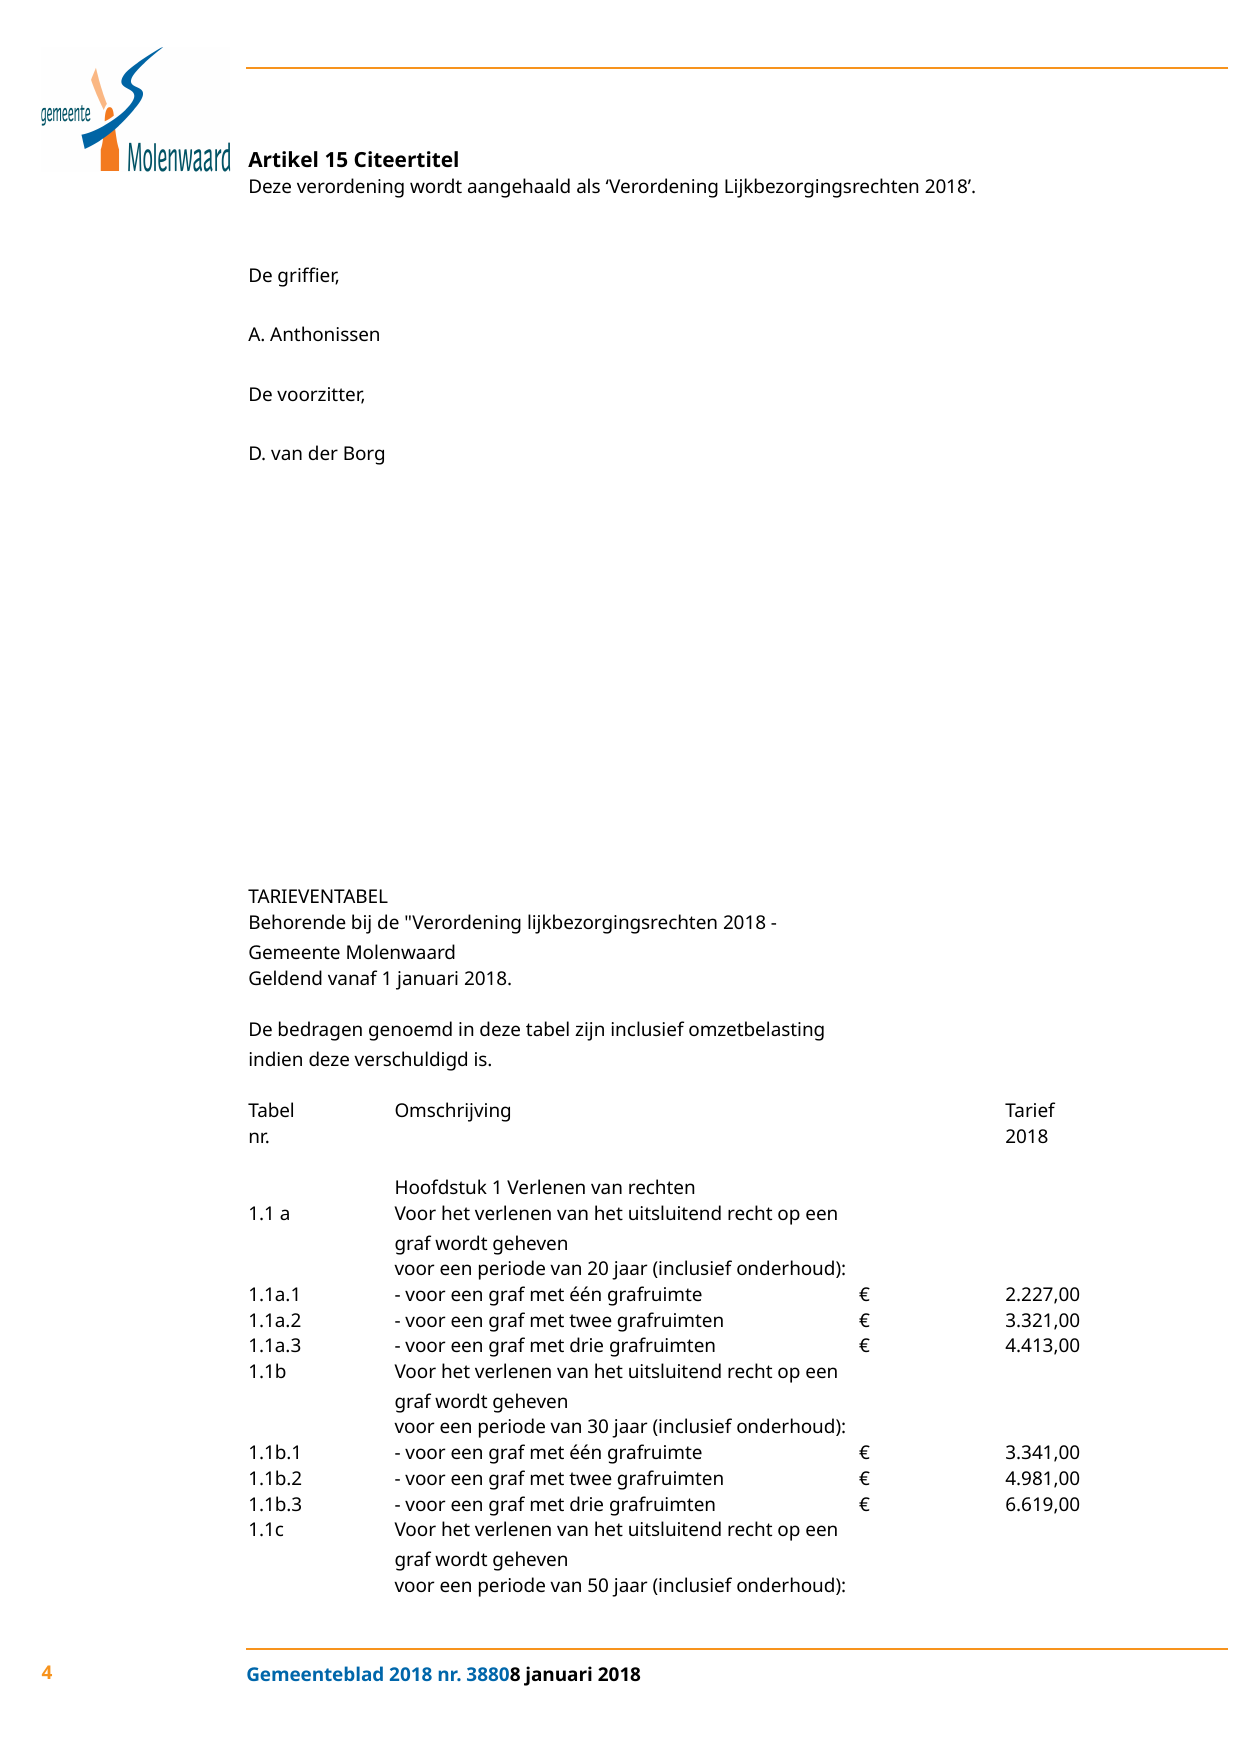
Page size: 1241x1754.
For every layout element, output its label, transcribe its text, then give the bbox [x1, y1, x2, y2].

table_header TARIEVENTABEL [248, 884, 859, 909]
table_cell Tarief [1005, 1097, 1152, 1123]
table_cell [859, 1359, 1005, 1414]
table_cell € [859, 1440, 1005, 1465]
table_cell [248, 1149, 394, 1174]
table_cell Geldend vanaf 1 januari 2018. [248, 965, 859, 991]
table_cell Omschrijving [394, 1097, 859, 1123]
table_cell Behorende bij de "Verordening lijkbezorgingsrechten 2018 - Gemeente Molenwaard [248, 910, 859, 965]
table_cell [1005, 1016, 1152, 1072]
table_cell 2.227,00 [1005, 1281, 1152, 1307]
text Artikel 15 Citeertitel [248, 145, 1152, 174]
table_cell 3.321,00 [1005, 1307, 1152, 1333]
table_cell [859, 1414, 1005, 1439]
table_cell € [859, 1491, 1005, 1517]
table_cell 1.1b.2 [248, 1465, 394, 1491]
text De griffier, [248, 262, 1152, 288]
table_cell Voor het verlenen van het uitsluitend recht op een graf wordt geheven [394, 1200, 859, 1256]
table_cell [1005, 991, 1152, 1016]
table_cell [248, 1414, 394, 1439]
table_cell 1.1b.3 [248, 1491, 394, 1517]
table_cell Voor het verlenen van het uitsluitend recht op een graf wordt geheven [394, 1359, 859, 1414]
table_cell [1005, 1517, 1152, 1572]
table_cell [859, 910, 1005, 965]
table_cell [859, 1097, 1005, 1123]
table_cell 1.1b.1 [248, 1440, 394, 1465]
table_cell [1005, 1572, 1152, 1598]
table_cell voor een periode van 30 jaar (inclusief onderhoud): [394, 1414, 859, 1439]
table_cell [248, 1072, 394, 1097]
table_cell € [859, 1333, 1005, 1358]
table_cell [859, 1200, 1005, 1256]
table_cell [1005, 1149, 1152, 1174]
table_cell [859, 1016, 1005, 1072]
table_cell [248, 1175, 394, 1200]
table_cell [248, 1572, 394, 1598]
table_cell [394, 1123, 859, 1149]
table_cell - voor een graf met één grafruimte [394, 1440, 859, 1465]
table_cell [394, 1072, 859, 1097]
table_cell € [859, 1307, 1005, 1333]
text De voorzitter, [248, 381, 1152, 406]
table_cell voor een periode van 50 jaar (inclusief onderhoud): [394, 1572, 859, 1598]
text D. van der Borg [248, 440, 1152, 466]
table_cell Voor het verlenen van het uitsluitend recht op een graf wordt geheven [394, 1517, 859, 1572]
table_cell 1.1b [248, 1359, 394, 1414]
picture [41, 47, 231, 172]
table_cell 4.413,00 [1005, 1333, 1152, 1358]
table_cell De bedragen genoemd in deze tabel zijn inclusief omzetbelasting indien deze verschuldigd is. [248, 1016, 859, 1072]
table_cell nr. [248, 1123, 394, 1149]
table_cell [859, 1517, 1005, 1572]
table_cell [859, 1072, 1005, 1097]
table_cell [859, 1256, 1005, 1281]
table_cell [1005, 1359, 1152, 1414]
table_cell [859, 1175, 1005, 1200]
table_cell [859, 1149, 1005, 1174]
table_cell [1005, 1256, 1152, 1281]
table_cell [859, 991, 1005, 1016]
table_cell [248, 1256, 394, 1281]
table_cell [859, 1123, 1005, 1149]
table_cell 6.619,00 [1005, 1491, 1152, 1517]
table_cell [859, 965, 1005, 991]
table_cell [1005, 1175, 1152, 1200]
table_cell [248, 991, 394, 1016]
table_cell - voor een graf met twee grafruimten [394, 1307, 859, 1333]
table_cell 2018 [1005, 1123, 1152, 1149]
table_cell 1.1a.1 [248, 1281, 394, 1307]
table_cell 1.1c [248, 1517, 394, 1572]
table_cell € [859, 1465, 1005, 1491]
table_cell - voor een graf met twee grafruimten [394, 1465, 859, 1491]
table_cell 3.341,00 [1005, 1440, 1152, 1465]
table_cell [394, 1149, 859, 1174]
table_cell [1005, 1414, 1152, 1439]
table_cell - voor een graf met één grafruimte [394, 1281, 859, 1307]
table_cell Tabel [248, 1097, 394, 1123]
table_cell [1005, 910, 1152, 965]
table_cell [1005, 1072, 1152, 1097]
table_cell [859, 1572, 1005, 1598]
table_cell 4.981,00 [1005, 1465, 1152, 1491]
table_cell 1.1 a [248, 1200, 394, 1256]
table_cell [1005, 1200, 1152, 1256]
text Deze verordening wordt aangehaald als ‘Verordening Lijkbezorgingsrechten 2018’. [248, 174, 1152, 199]
table_cell [394, 991, 859, 1016]
text A. Anthonissen [248, 322, 1152, 347]
table_header [1005, 884, 1152, 909]
table_cell - voor een graf met drie grafruimten [394, 1491, 859, 1517]
table_cell € [859, 1281, 1005, 1307]
table_cell voor een periode van 20 jaar (inclusief onderhoud): [394, 1256, 859, 1281]
table_cell Hoofdstuk 1 Verlenen van rechten [394, 1175, 859, 1200]
table_cell 1.1a.3 [248, 1333, 394, 1358]
table_cell [1005, 965, 1152, 991]
table_cell 1.1a.2 [248, 1307, 394, 1333]
table_cell - voor een graf met drie grafruimten [394, 1333, 859, 1358]
table_header [859, 884, 1005, 909]
